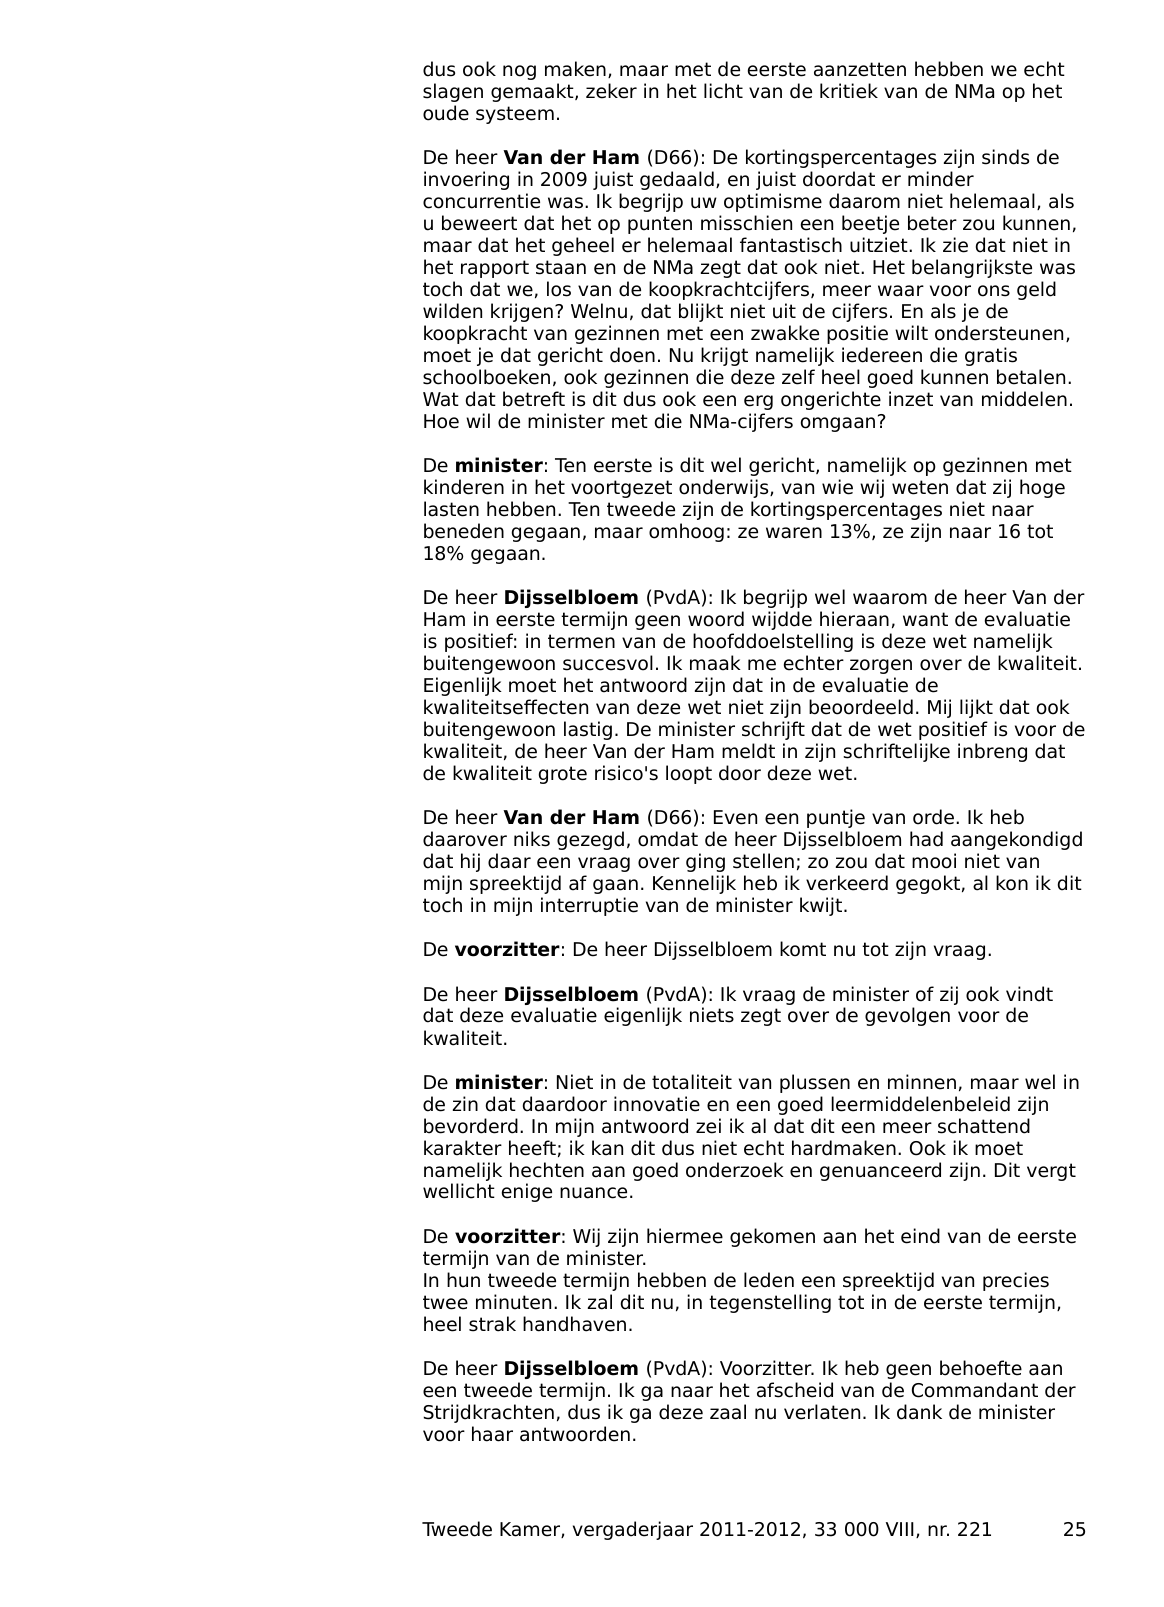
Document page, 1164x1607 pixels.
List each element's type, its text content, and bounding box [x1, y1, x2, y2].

text De minister: Niet in de totaliteit van plussen en minnen, maar wel in de zin dat daardoor innovatie en een goed leermiddelenbeleid zijn bevorderd. In mijn antwoord zei ik al dat dit een meer schattend karakter heeft; ik kan dit dus niet echt hardmaken. Ook ik moet namelijk hechten aan goed onderzoek en genuanceerd zijn. Dit vergt wellicht enige nuance. [422, 1072, 1087, 1203]
text De voorzitter: Wij zijn hiermee gekomen aan het eind van de eerste termijn van de minister. [422, 1226, 1087, 1269]
text De heer Dijsselbloem (PvdA): Ik begrijp wel waarom de heer Van der Ham in eerste termijn geen woord wijdde hieraan, want de evaluatie is positief: in termen van de hoofddoelstelling is deze wet namelijk buitengewoon succesvol. Ik maak me echter zorgen over de kwaliteit. Eigenlijk moet het antwoord zijn dat in de evaluatie de kwaliteitseffecten van deze wet niet zijn beoordeeld. Mij lijkt dat ook buitengewoon lastig. De minister schrijft dat de wet positief is voor de kwaliteit, de heer Van der Ham meldt in zijn schriftelijke inbreng dat de kwaliteit grote risico's loopt door deze wet. [422, 587, 1087, 785]
text De heer Dijsselbloem (PvdA): Ik vraag de minister of zij ook vindt dat deze evaluatie eigenlijk niets zegt over de gevolgen voor de kwaliteit. [422, 983, 1087, 1049]
text De heer Van der Ham (D66): De kortingspercentages zijn sinds de invoering in 2009 juist gedaald, en juist doordat er minder concurrentie was. Ik begrijp uw optimisme daarom niet helemaal, als u beweert dat het op punten misschien een beetje beter zou kunnen, maar dat het geheel er helemaal fantastisch uitziet. Ik zie dat niet in het rapport staan en de NMa zegt dat ook niet. Het belangrijkste was toch dat we, los van de koopkrachtcijfers, meer waar voor ons geld wilden krijgen? Welnu, dat blijkt niet uit de cijfers. En als je de koopkracht van gezinnen met een zwakke positie wilt ondersteunen, moet je dat gericht doen. Nu krijgt namelijk iedereen die gratis schoolboeken, ook gezinnen die deze zelf heel goed kunnen betalen. Wat dat betreft is dit dus ook een erg ongerichte inzet van middelen. Hoe wil de minister met die NMa-cijfers omgaan? [422, 147, 1087, 433]
text In hun tweede termijn hebben de leden een spreektijd van precies twee minuten. Ik zal dit nu, in tegenstelling tot in de eerste termijn, heel strak handhaven. [422, 1269, 1087, 1336]
text De heer Van der Ham (D66): Even een puntje van orde. Ik heb daarover niks gezegd, omdat de heer Dijsselbloem had aangekondigd dat hij daar een vraag over ging stellen; zo zou dat mooi niet van mijn spreektijd af gaan. Kennelijk heb ik verkeerd gegokt, al kon ik dit toch in mijn interruptie van de minister kwijt. [422, 807, 1087, 917]
text De heer Dijsselbloem (PvdA): Voorzitter. Ik heb geen behoefte aan een tweede termijn. Ik ga naar het afscheid van de Commandant der Strijdkrachten, dus ik ga deze zaal nu verlaten. Ik dank de minister voor haar antwoorden. [422, 1358, 1087, 1446]
text De minister: Ten eerste is dit wel gericht, namelijk op gezinnen met kinderen in het voortgezet onderwijs, van wie wij weten dat zij hoge lasten hebben. Ten tweede zijn de kortingspercentages niet naar beneden gegaan, maar omhoog: ze waren 13%, ze zijn naar 16 tot 18% gegaan. [422, 455, 1087, 565]
text De voorzitter: De heer Dijsselbloem komt nu tot zijn vraag. [422, 939, 1087, 961]
text dus ook nog maken, maar met de eerste aanzetten hebben we echt slagen gemaakt, zeker in het licht van de kritiek van de NMa op het oude systeem. [422, 59, 1087, 125]
